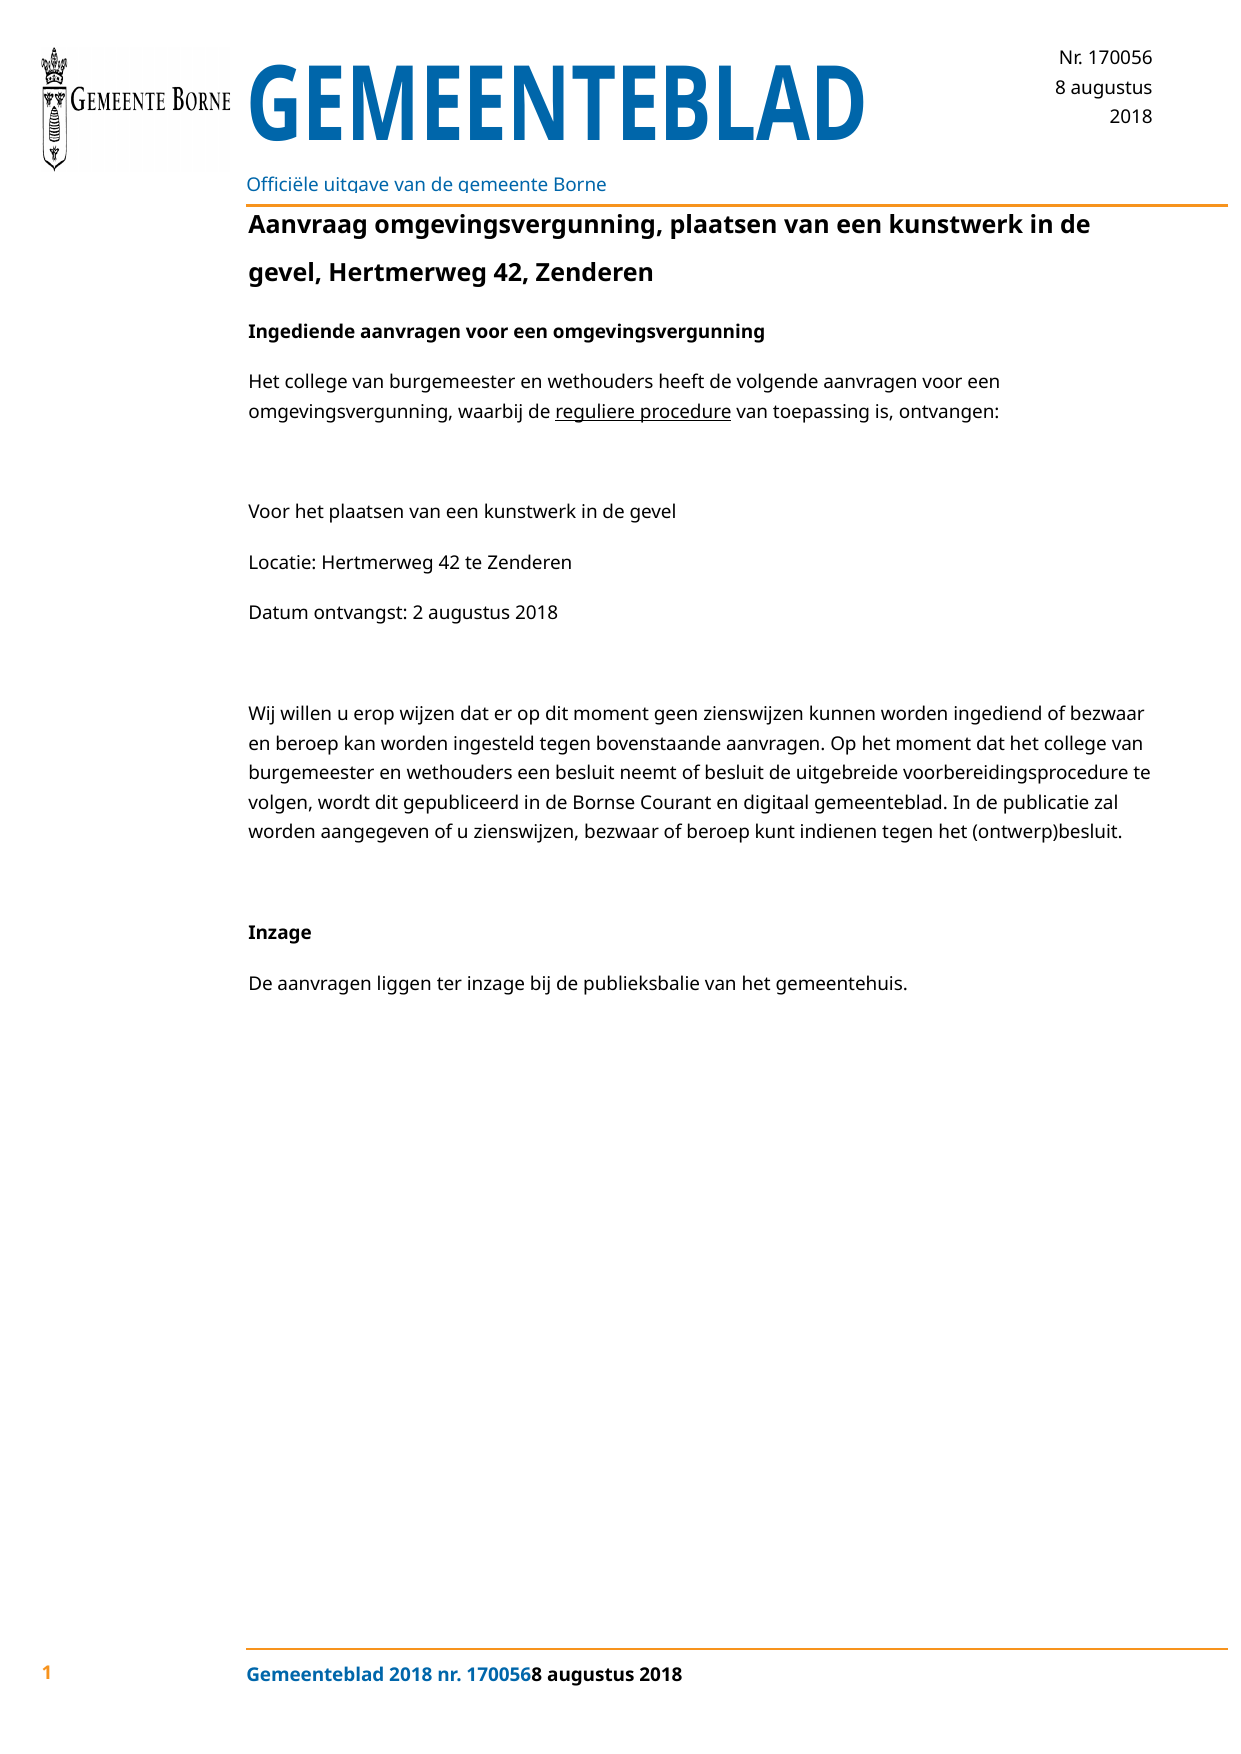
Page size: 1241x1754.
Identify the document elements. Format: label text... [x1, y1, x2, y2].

picture [41, 47, 231, 172]
text Wij willen u erop wijzen dat er op dit moment geen zienswijzen kunnen worden ingediend of bezwaar en beroep kan worden ingesteld tegen bovenstaande aanvragen. Op het moment dat het college van burgemeester en wethouders een besluit neemt of besluit de uitgebreide voorbereidingsprocedure te volgen, wordt dit gepubliceerd in de Bornse Courant en digitaal gemeenteblad. In de publicatie zal worden aangegeven of u zienswijzen, bezwaar of beroep kunt indienen tegen het (ontwerp)besluit. [248, 700, 1152, 844]
text Ingediende aanvragen voor een omgevingsvergunning [248, 318, 1152, 344]
text Inzage [248, 919, 1152, 945]
text De aanvragen liggen ter inzage bij de publieksbalie van het gemeentehuis. [248, 970, 1152, 996]
text Het college van burgemeester en wethouders heeft de volgende aanvragen voor een omgevingsvergunning, waarbij de reguliere procedure van toepassing is, ontvangen: [248, 368, 1152, 424]
text Locatie: Hertmerweg 42 te Zenderen [248, 549, 1152, 575]
text Voor het plaatsen van een kunstwerk in de gevel [248, 499, 1152, 524]
text Datum ontvangst: 2 augustus 2018 [248, 599, 1152, 625]
text Aanvraag omgevingsvergunning, plaatsen van een kunstwerk in de gevel, Hertmerweg 42, Zenderen [248, 207, 1152, 288]
